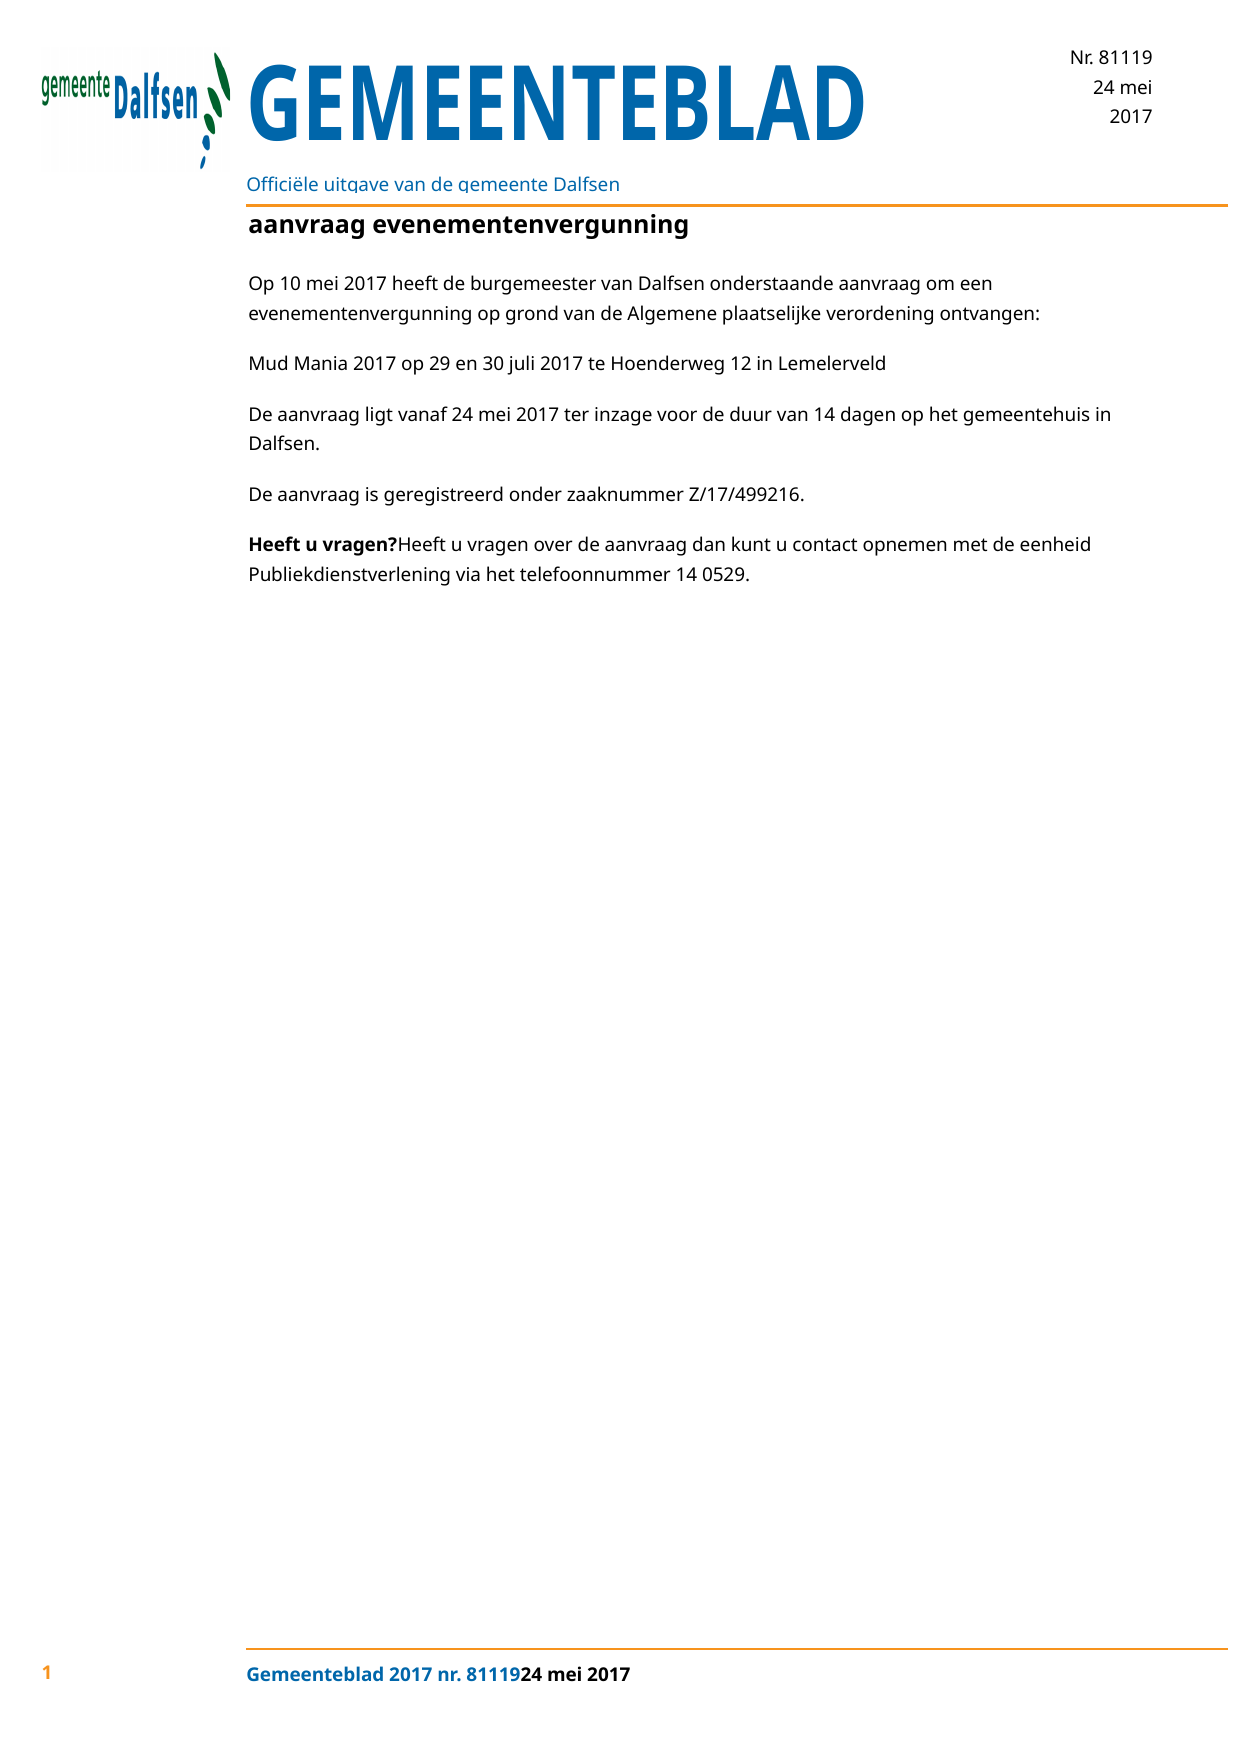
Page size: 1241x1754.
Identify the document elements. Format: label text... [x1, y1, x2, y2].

text De aanvraag is geregistreerd onder zaaknummer Z/17/499216. [248, 481, 1152, 506]
text De aanvraag ligt vanaf 24 mei 2017 ter inzage voor de duur van 14 dagen op het gemeentehuis in Dalfsen. [248, 401, 1152, 456]
text Op 10 mei 2017 heeft de burgemeester van Dalfsen onderstaande aanvraag om een evenementenvergunning op grond van de Algemene plaatselijke verordening ontvangen: [248, 270, 1152, 326]
text Mud Mania 2017 op 29 en 30 juli 2017 te Hoenderweg 12 in Lemelerveld [248, 350, 1152, 376]
text Heeft u vragen?Heeft u vragen over de aanvraag dan kunt u contact opnemen met de eenheid Publiekdienstverlening via het telefoonnummer 14 0529. [248, 531, 1152, 586]
picture [41, 47, 231, 172]
text aanvraag evenementenvergunning [248, 207, 1152, 241]
